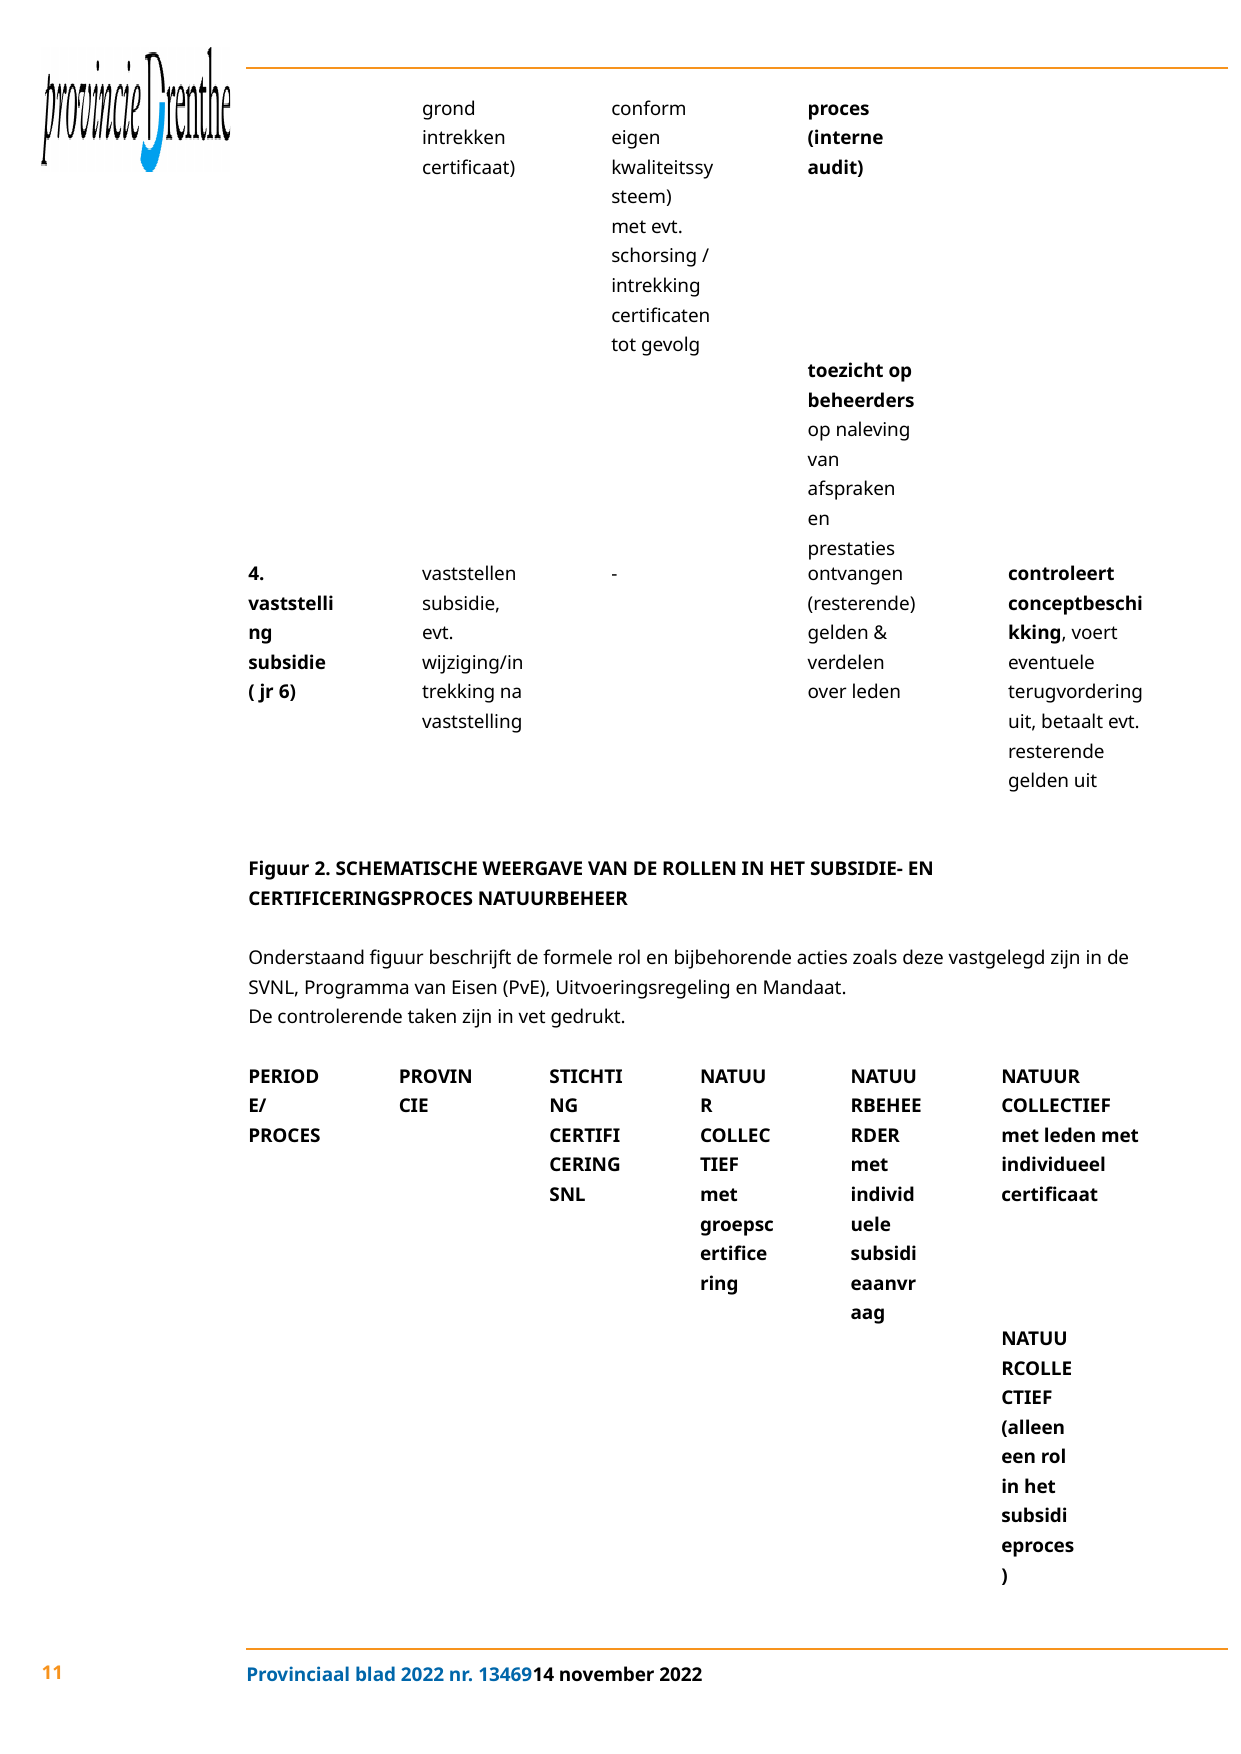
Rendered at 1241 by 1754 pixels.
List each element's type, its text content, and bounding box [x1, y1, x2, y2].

table_header [323, 1063, 398, 1325]
table_cell toezicht op beheerders op naleving van afspraken en prestaties [808, 357, 921, 560]
text Figuur 2. SCHEMATISCHE WEERGAVE VAN DE ROLLEN IN HET SUBSIDIE- EN CERTIFICERINGSPROCES NATUURBEHEER [248, 856, 1152, 911]
table_cell [721, 357, 807, 560]
table_cell [524, 95, 611, 357]
picture [41, 47, 231, 172]
table_cell [474, 1325, 549, 1588]
table_cell 4. vaststelling subsidie ( jr 6) [248, 560, 335, 793]
table_cell [549, 1325, 624, 1588]
table_cell [248, 357, 335, 560]
table_cell controleert conceptbeschikking, voert eventuele terugvordering uit, betaalt evt. resterende gelden uit [1008, 560, 1152, 793]
table_cell grond intrekken certificaat) [422, 95, 524, 357]
table_cell proces (interne audit) [808, 95, 921, 357]
table_cell [1008, 357, 1152, 560]
table_cell [775, 1325, 850, 1588]
table_cell [611, 357, 721, 560]
table_cell [248, 1325, 323, 1588]
table_header NATUUR COLLECTIEF met groepscertificering [700, 1063, 775, 1325]
table_header STICHTING CERTIFICERING SNL [549, 1063, 624, 1325]
table_header [625, 1063, 700, 1325]
table_cell [850, 1325, 926, 1588]
table_cell [524, 560, 611, 793]
table_cell vaststellen subsidie, evt. wijziging/intrekking na vaststelling [422, 560, 524, 793]
table_cell ontvangen (resterende) gelden & verdelen over leden [808, 560, 921, 793]
table_cell [921, 357, 1008, 560]
table_cell conform eigen kwaliteitssysteem) met evt. schorsing / intrekking certificaten tot gevolg [611, 95, 721, 357]
table_header [926, 1063, 1001, 1325]
table_cell [399, 1325, 474, 1588]
table_cell [700, 1325, 775, 1588]
table_cell [323, 1325, 398, 1588]
text De controlerende taken zijn in vet gedrukt. [248, 1003, 1152, 1029]
table_cell [721, 95, 807, 357]
table_cell [926, 1325, 1001, 1588]
table_cell [1008, 95, 1152, 357]
table_cell [335, 560, 422, 793]
table_header PERIODE/PROCES [248, 1063, 323, 1325]
table_header NATUUR COLLECTIEF met leden met individueel certificaat [1001, 1063, 1152, 1325]
table_header NATUURBEHEERDER met individuele subsidieaanvraag [850, 1063, 926, 1325]
table_cell [625, 1325, 700, 1588]
table_cell [524, 357, 611, 560]
table_cell [248, 95, 335, 357]
table_cell [921, 560, 1008, 793]
table_cell [335, 95, 422, 357]
table_cell [422, 357, 524, 560]
table_cell [921, 95, 1008, 357]
text Onderstaand figuur beschrijft de formele rol en bijbehorende acties zoals deze vastgelegd zijn in de SVNL, Programma van Eisen (PvE), Uitvoeringsregeling en Mandaat. [248, 944, 1152, 1000]
table_header [775, 1063, 850, 1325]
table_header PROVINCIE [399, 1063, 474, 1325]
table_cell NATUURCOLLECTIEF (alleen een rol in het subsidieproces) [1001, 1325, 1076, 1588]
table_cell - [611, 560, 721, 793]
table_cell [721, 560, 807, 793]
table_cell [335, 357, 422, 560]
table_header [474, 1063, 549, 1325]
